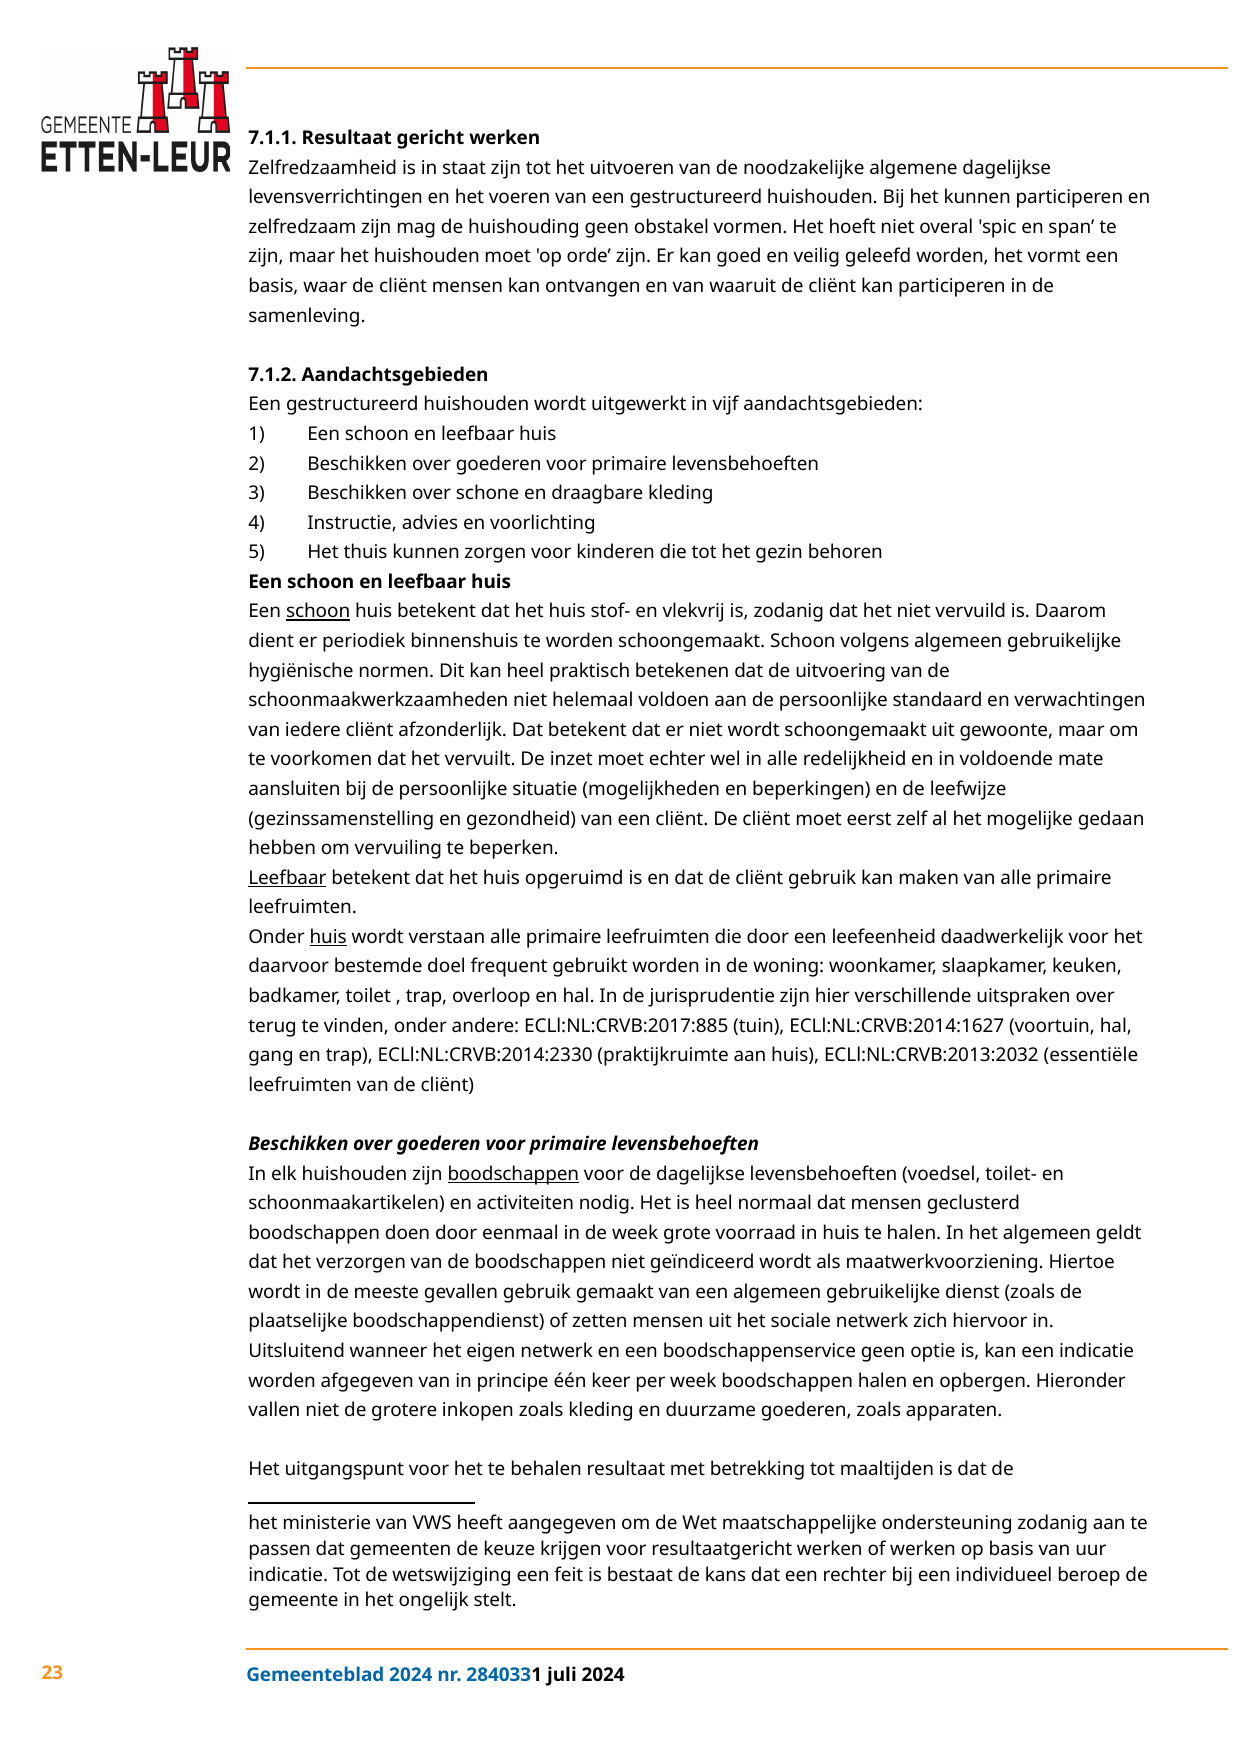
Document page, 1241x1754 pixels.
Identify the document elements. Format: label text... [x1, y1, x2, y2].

text 7.1.1. Resultaat gericht werken [248, 124, 1152, 150]
text Leefbaar betekent dat het huis opgeruimd is en dat de cliënt gebruik kan maken van alle primaire leefruimten. [248, 864, 1152, 919]
text Beschikken over goederen voor primaire levensbehoeften [248, 1130, 1152, 1156]
list Beschikken over schone en draagbare kleding [248, 479, 1152, 505]
text Onder huis wordt verstaan alle primaire leefruimten die door een leefeenheid daadwerkelijk voor het daarvoor bestemde doel frequent gebruikt worden in de woning: woonkamer, slaapkamer, keuken, badkamer, toilet , trap, overloop en hal. In de jurisprudentie zijn hier verschillende uitspraken over terug te vinden, onder andere: ECLl:NL:CRVB:2017:885 (tuin), ECLl:NL:CRVB:2014:1627 (voortuin, hal, gang en trap), ECLl:NL:CRVB:2014:2330 (praktijkruimte aan huis), ECLl:NL:CRVB:2013:2032 (essentiële leefruimten van de cliënt) [248, 923, 1152, 1097]
list Beschikken over goederen voor primaire levensbehoeften [248, 450, 1152, 476]
text Een schoon en leefbaar huis [248, 568, 1152, 594]
text Het uitgangspunt voor het te behalen resultaat met betrekking tot maaltijden is dat de [248, 1456, 1152, 1481]
text 7.1.2. Aandachtsgebieden [248, 361, 1152, 387]
text Een gestructureerd huishouden wordt uitgewerkt in vijf aandachtsgebieden: [248, 391, 1152, 416]
text Een schoon huis betekent dat het huis stof- en vlekvrij is, zodanig dat het niet vervuild is. Daarom dient er periodiek binnenshuis te worden schoongemaakt. Schoon volgens algemeen gebruikelijke hygiënische normen. Dit kan heel praktisch betekenen dat de uitvoering van de schoonmaakwerkzaamheden niet helemaal voldoen aan de persoonlijke standaard en verwachtingen van iedere cliënt afzonderlijk. Dat betekent dat er niet wordt schoongemaakt uit gewoonte, maar om te voorkomen dat het vervuilt. De inzet moet echter wel in alle redelijkheid en in voldoende mate aansluiten bij de persoonlijke situatie (mogelijkheden en beperkingen) en de leefwijze (gezinssamenstelling en gezondheid) van een cliënt. De cliënt moet eerst zelf al het mogelijke gedaan hebben om vervuiling te beperken. [248, 598, 1152, 860]
picture [41, 47, 231, 172]
text Zelfredzaamheid is in staat zijn tot het uitvoeren van de noodzakelijke algemene dagelijkse levensverrichtingen en het voeren van een gestructureerd huishouden. Bij het kunnen participeren en zelfredzaam zijn mag de huishouding geen obstakel vormen. Het hoeft niet overal 'spic en span’ te zijn, maar het huishouden moet 'op orde’ zijn. Er kan goed en veilig geleefd worden, het vormt een basis, waar de cliënt mensen kan ontvangen en van waaruit de cliënt kan participeren in de samenleving. [248, 154, 1152, 328]
list Instructie, advies en voorlichting [248, 509, 1152, 535]
text het ministerie van VWS heeft aangegeven om de Wet maatschappelijke ondersteuning zodanig aan te passen dat gemeenten de keuze krijgen voor resultaatgericht werken of werken op basis van uur indicatie. Tot de wetswijziging een feit is bestaat de kans dat een rechter bij een individueel beroep de gemeente in het ongelijk stelt. [248, 1509, 1152, 1612]
text In elk huishouden zijn boodschappen voor de dagelijkse levensbehoeften (voedsel, toilet- en schoonmaakartikelen) en activiteiten nodig. Het is heel normaal dat mensen geclusterd boodschappen doen door eenmaal in de week grote voorraad in huis te halen. In het algemeen geldt dat het verzorgen van de boodschappen niet geïndiceerd wordt als maatwerkvoorziening. Hiertoe wordt in de meeste gevallen gebruik gemaakt van een algemeen gebruikelijke dienst (zoals de plaatselijke boodschappendienst) of zetten mensen uit het sociale netwerk zich hiervoor in. Uitsluitend wanneer het eigen netwerk en een boodschappenservice geen optie is, kan een indicatie worden afgegeven van in principe één keer per week boodschappen halen en opbergen. Hieronder vallen niet de grotere inkopen zoals kleding en duurzame goederen, zoals apparaten. [248, 1160, 1152, 1422]
list Een schoon en leefbaar huis [248, 420, 1152, 446]
list Het thuis kunnen zorgen voor kinderen die tot het gezin behoren [248, 538, 1152, 564]
